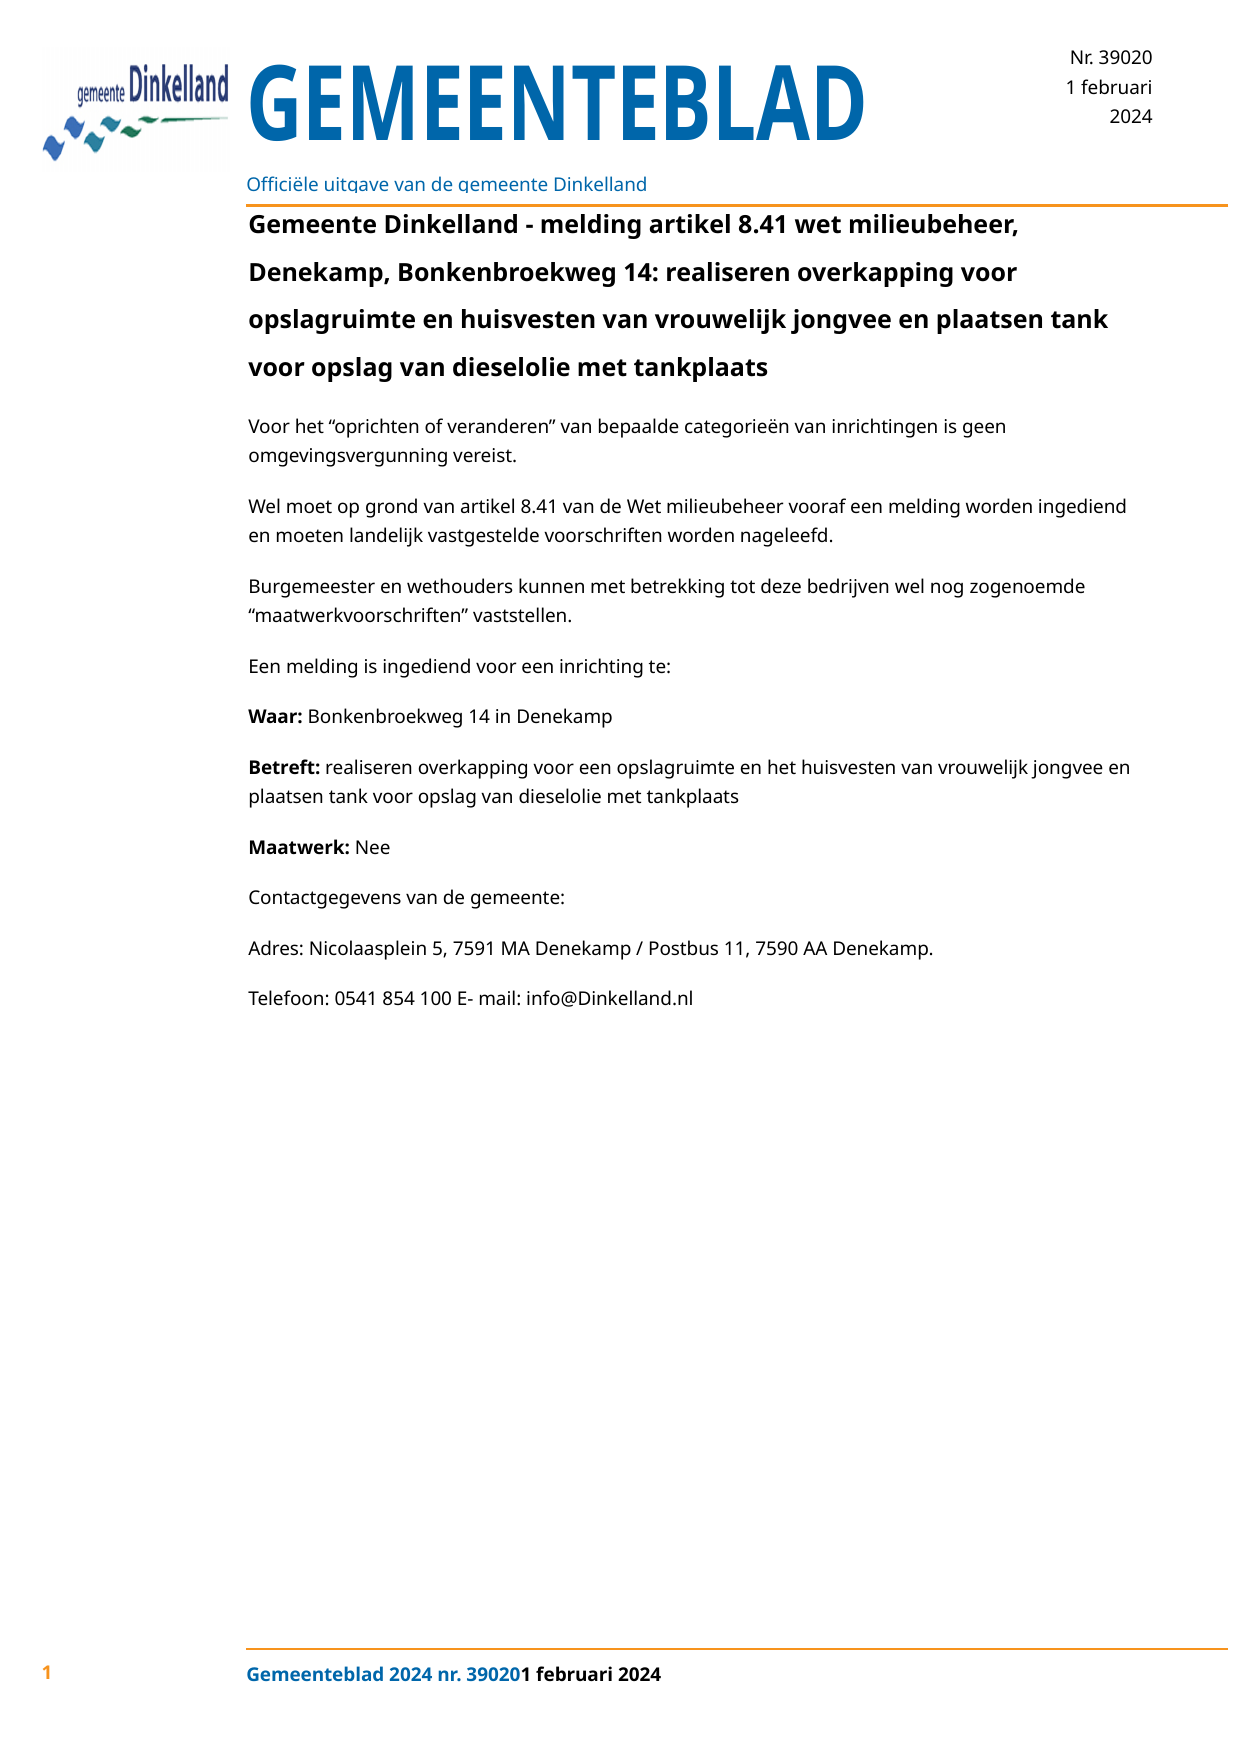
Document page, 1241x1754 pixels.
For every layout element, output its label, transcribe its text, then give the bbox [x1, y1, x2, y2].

picture [41, 47, 231, 172]
text Maatwerk: Nee [248, 834, 1152, 860]
text Adres: Nicolaasplein 5, 7591 MA Denekamp / Postbus 11, 7590 AA Denekamp. [248, 935, 1152, 961]
text Contactgegevens van de gemeente: [248, 884, 1152, 910]
text Voor het “oprichten of veranderen” van bepaalde categorieën van inrichtingen is geen omgevingsvergunning vereist. [248, 413, 1152, 468]
text Telefoon: 0541 854 100 E- mail: info@Dinkelland.nl [248, 985, 1152, 1011]
text Betreft: realiseren overkapping voor een opslagruimte en het huisvesten van vrouwelijk jongvee en plaatsen tank voor opslag van dieselolie met tankplaats [248, 754, 1152, 809]
text Gemeente Dinkelland - melding artikel 8.41 wet milieubeheer, Denekamp, Bonkenbroekweg 14: realiseren overkapping voor opslagruimte en huisvesten van vrouwelijk jongvee en plaatsen tank voor opslag van dieselolie met tankplaats [248, 207, 1152, 384]
text Waar: Bonkenbroekweg 14 in Denekamp [248, 703, 1152, 729]
text Burgemeester en wethouders kunnen met betrekking tot deze bedrijven wel nog zogenoemde “maatwerkvoorschriften” vaststellen. [248, 573, 1152, 628]
text Een melding is ingediend voor een inrichting te: [248, 653, 1152, 679]
text Wel moet op grond van artikel 8.41 van de Wet milieubeheer vooraf een melding worden ingediend en moeten landelijk vastgestelde voorschriften worden nageleefd. [248, 493, 1152, 548]
